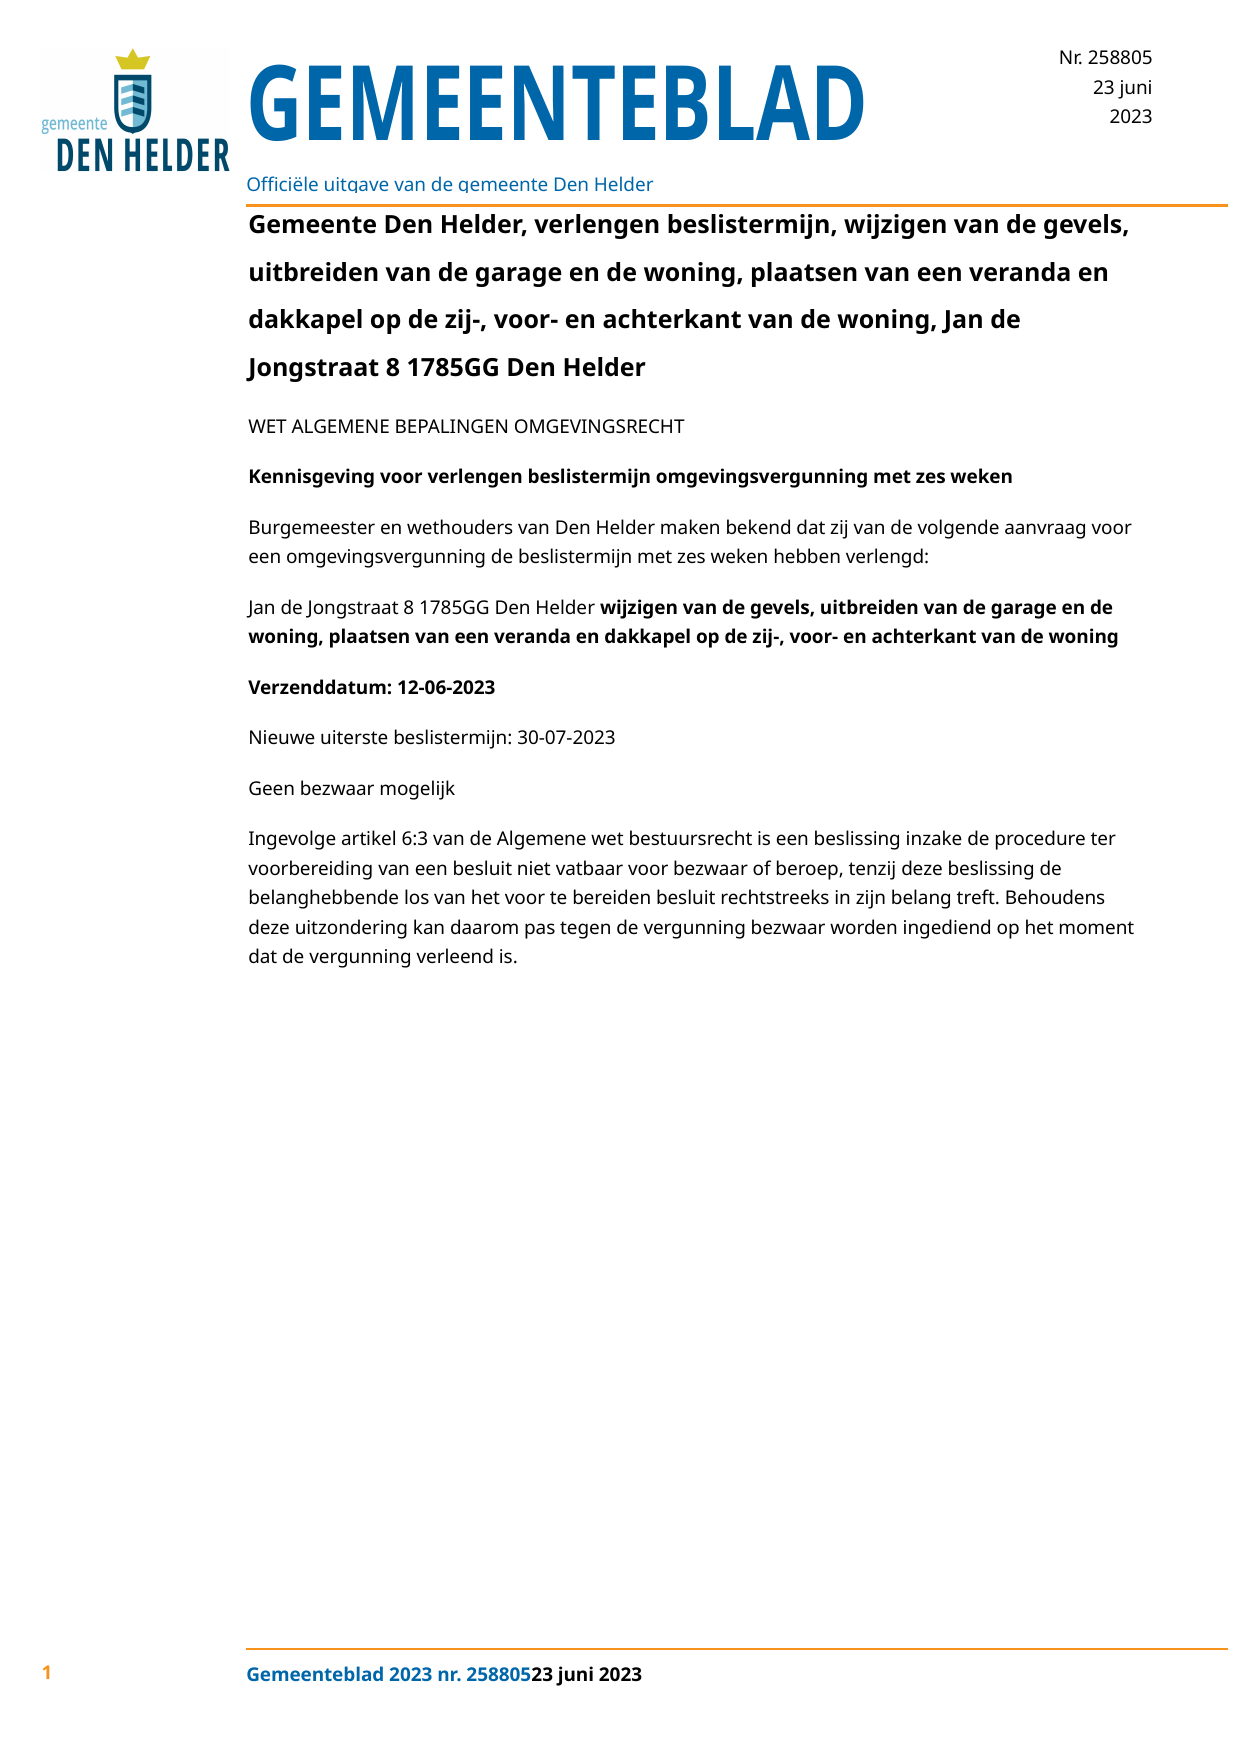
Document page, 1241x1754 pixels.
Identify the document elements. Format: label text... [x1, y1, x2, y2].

text Gemeente Den Helder, verlengen beslistermijn, wijzigen van de gevels, uitbreiden van de garage en de woning, plaatsen van een veranda en dakkapel op de zij-, voor- en achterkant van de woning, Jan de Jongstraat 8 1785GG Den Helder [248, 207, 1152, 384]
picture [182, 144, 187, 165]
text Jan de Jongstraat 8 1785GG Den Helder wijzigen van de gevels, uitbreiden van de garage en de woning, plaatsen van een veranda en dakkapel op de zij-, voor- en achterkant van de woning [248, 594, 1152, 649]
text Burgemeester en wethouders van Den Helder maken bekend dat zij van de volgende aanvraag voor een omgevingsvergunning de beslistermijn met zes weken hebben verlengd: [248, 514, 1152, 569]
text Ingevolge artikel 6:3 van de Algemene wet bestuursrecht is een beslissing inzake de procedure ter voorbereiding van een besluit niet vatbaar voor bezwaar of beroep, tenzij deze beslissing de belanghebbende los van het voor te bereiden besluit rechtstreeks in zijn belang treft. Behoudens deze uitzondering kan daarom pas tegen de vergunning bezwaar worden ingediend op het moment dat de vergunning verleend is. [248, 825, 1152, 969]
picture [63, 144, 68, 165]
picture [130, 157, 135, 172]
text Nieuwe uiterste beslistermijn: 30-07-2023 [248, 724, 1152, 750]
picture [41, 47, 231, 172]
text Geen bezwaar mogelijk [248, 775, 1152, 801]
picture [100, 154, 106, 172]
text Verzenddatum: 12-06-2023 [248, 674, 1152, 700]
picture [220, 160, 224, 172]
text WET ALGEMENE BEPALINGEN OMGEVINGSRECHT [248, 413, 1152, 439]
text Kennisgeving voor verlengen beslistermijn omgevingsvergunning met zes weken [248, 463, 1152, 489]
